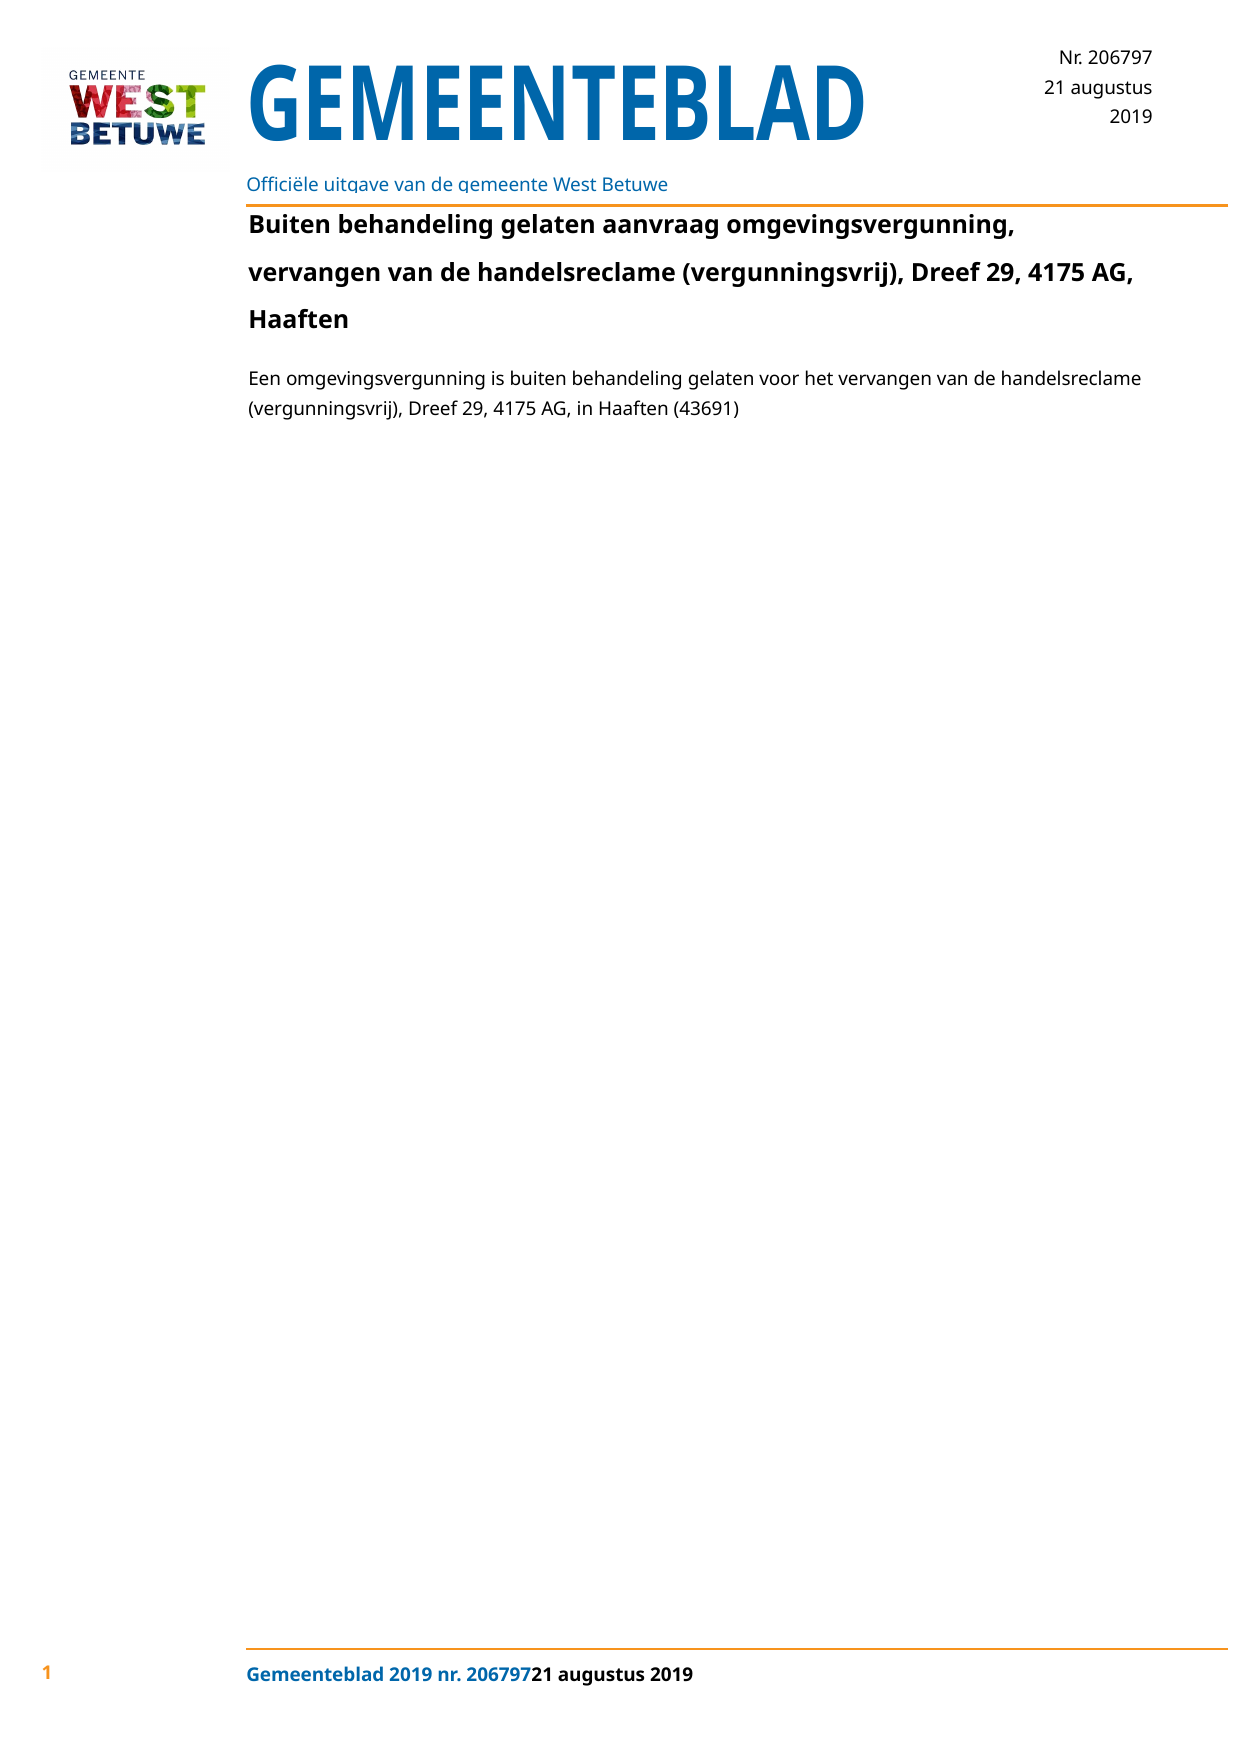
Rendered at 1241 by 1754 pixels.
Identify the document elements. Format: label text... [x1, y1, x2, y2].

text Buiten behandeling gelaten aanvraag omgevingsvergunning, vervangen van de handelsreclame (vergunningsvrij), Dreef 29, 4175 AG, Haaften [248, 207, 1152, 336]
text Een omgevingsvergunning is buiten behandeling gelaten voor het vervangen van de handelsreclame (vergunningsvrij), Dreef 29, 4175 AG, in Haaften (43691) [248, 366, 1152, 421]
picture [41, 47, 231, 172]
